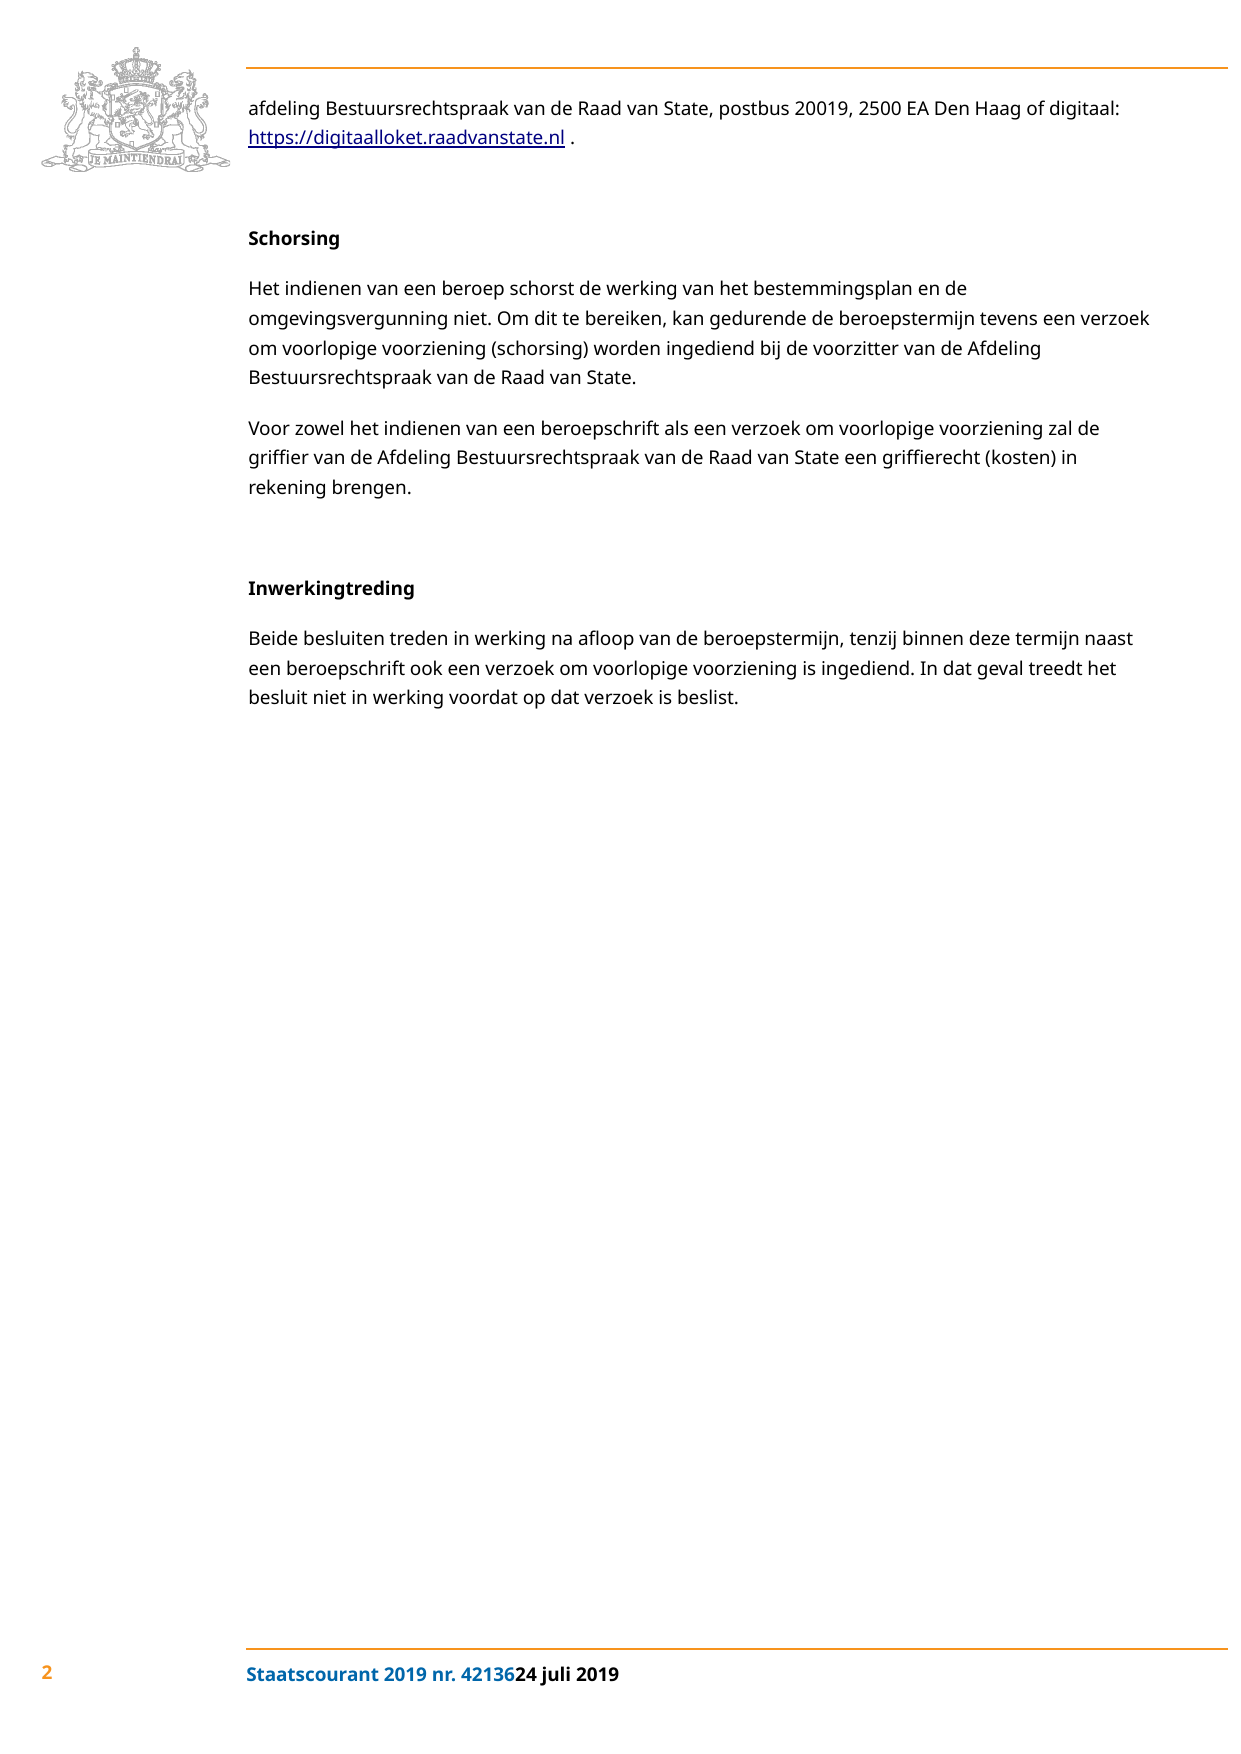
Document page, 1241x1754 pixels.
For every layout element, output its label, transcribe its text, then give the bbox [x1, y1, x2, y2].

text Inwerkingtreding [248, 575, 1152, 601]
text Het indienen van een beroep schorst de werking van het bestemmingsplan en de omgevingsvergunning niet. Om dit te bereiken, kan gedurende de beroepstermijn tevens een verzoek om voorlopige voorziening (schorsing) worden ingediend bij de voorzitter van de Afdeling Bestuursrechtspraak van de Raad van State. [248, 276, 1152, 390]
text Beide besluiten treden in werking na afloop van de beroepstermijn, tenzij binnen deze termijn naast een beroepschrift ook een verzoek om voorlopige voorziening is ingediend. In dat geval treedt het besluit niet in werking voordat op dat verzoek is beslist. [248, 625, 1152, 710]
text afdeling Bestuursrechtspraak van de Raad van State, postbus 20019, 2500 EA Den Haag of digitaal: https://digitaalloket.raadvanstate.nl . [248, 95, 1152, 150]
text Schorsing [248, 225, 1152, 251]
text Voor zowel het indienen van een beroepschrift als een verzoek om voorlopige voorziening zal de griffier van de Afdeling Bestuursrechtspraak van de Raad van State een griffierecht (kosten) in rekening brengen. [248, 415, 1152, 500]
picture [41, 47, 231, 172]
